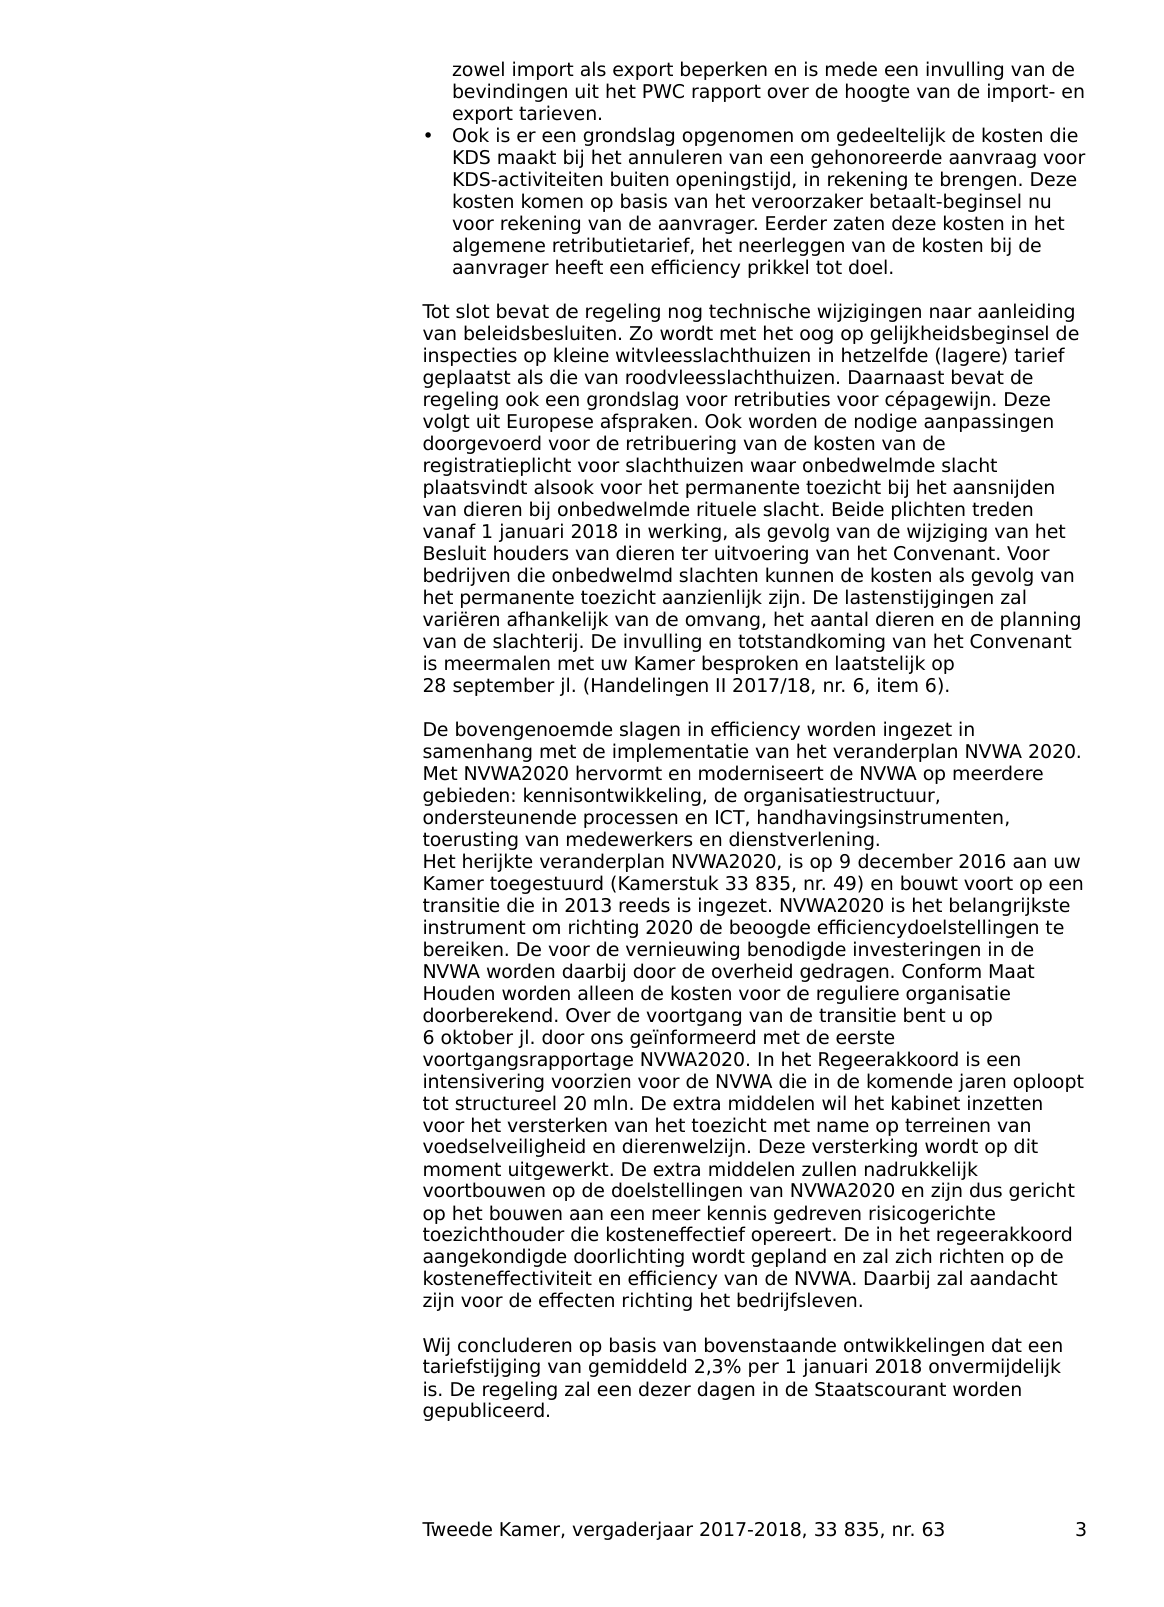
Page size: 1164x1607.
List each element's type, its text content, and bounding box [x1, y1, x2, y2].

text zowel import als export beperken en is mede een invulling van de bevindingen uit het PWC rapport over de hoogte van de import- en export tarieven. [422, 59, 1087, 125]
text Het herijkte veranderplan NVWA2020, is op 9 december 2016 aan uw Kamer toegestuurd (Kamerstuk 33 835, nr. 49) en bouwt voort op een transitie die in 2013 reeds is ingezet. NVWA2020 is het belangrijkste instrument om richting 2020 de beoogde efficiencydoelstellingen te bereiken. De voor de vernieuwing benodigde investeringen in de NVWA worden daarbij door de overheid gedragen. Conform Maat Houden worden alleen de kosten voor de reguliere organisatie doorberekend. Over de voortgang van de transitie bent u op 6 oktober jl. door ons geïnformeerd met de eerste voortgangsrapportage NVWA2020. In het Regeerakkoord is een intensivering voorzien voor de NVWA die in de komende jaren oploopt tot structureel 20 mln. De extra middelen wil het kabinet inzetten voor het versterken van het toezicht met name op terreinen van voedselveiligheid en dierenwelzijn. Deze versterking wordt op dit moment uitgewerkt. De extra middelen zullen nadrukkelijk voortbouwen op de doelstellingen van NVWA2020 en zijn dus gericht op het bouwen aan een meer kennis gedreven risicogerichte toezichthouder die kosteneffectief opereert. De in het regeerakkoord aangekondigde doorlichting wordt gepland en zal zich richten op de kosteneffectiviteit en efficiency van de NVWA. Daarbij zal aandacht zijn voor de effecten richting het bedrijfsleven. [422, 851, 1087, 1312]
text • Ook is er een grondslag opgenomen om gedeeltelijk de kosten die KDS maakt bij het annuleren van een gehonoreerde aanvraag voor KDS-activiteiten buiten openingstijd, in rekening te brengen. Deze kosten komen op basis van het veroorzaker betaalt-beginsel nu voor rekening van de aanvrager. Eerder zaten deze kosten in het algemene retributietarief, het neerleggen van de kosten bij de aanvrager heeft een efficiency prikkel tot doel. [422, 125, 1087, 279]
text Wij concluderen op basis van bovenstaande ontwikkelingen dat een tariefstijging van gemiddeld 2,3% per 1 januari 2018 onvermijdelijk is. De regeling zal een dezer dagen in de Staatscourant worden gepubliceerd. [422, 1334, 1087, 1422]
text Tot slot bevat de regeling nog technische wijzigingen naar aanleiding van beleidsbesluiten. Zo wordt met het oog op gelijkheidsbeginsel de inspecties op kleine witvleesslachthuizen in hetzelfde (lagere) tarief geplaatst als die van roodvleesslachthuizen. Daarnaast bevat de regeling ook een grondslag voor retributies voor cépagewijn. Deze volgt uit Europese afspraken. Ook worden de nodige aanpassingen doorgevoerd voor de retribuering van de kosten van de registratieplicht voor slachthuizen waar onbedwelmde slacht plaatsvindt alsook voor het permanente toezicht bij het aansnijden van dieren bij onbedwelmde rituele slacht. Beide plichten treden vanaf 1 januari 2018 in werking, als gevolg van de wijziging van het Besluit houders van dieren ter uitvoering van het Convenant. Voor bedrijven die onbedwelmd slachten kunnen de kosten als gevolg van het permanente toezicht aanzienlijk zijn. De lastenstijgingen zal variëren afhankelijk van de omvang, het aantal dieren en de planning van de slachterij. De invulling en totstandkoming van het Convenant is meermalen met uw Kamer besproken en laatstelijk op 28 september jl. (Handelingen II 2017/18, nr. 6, item 6). [422, 301, 1087, 697]
text De bovengenoemde slagen in efficiency worden ingezet in samenhang met de implementatie van het veranderplan NVWA 2020. Met NVWA2020 hervormt en moderniseert de NVWA op meerdere gebieden: kennisontwikkeling, de organisatiestructuur, ondersteunende processen en ICT, handhavingsinstrumenten, toerusting van medewerkers en dienstverlening. [422, 719, 1087, 851]
